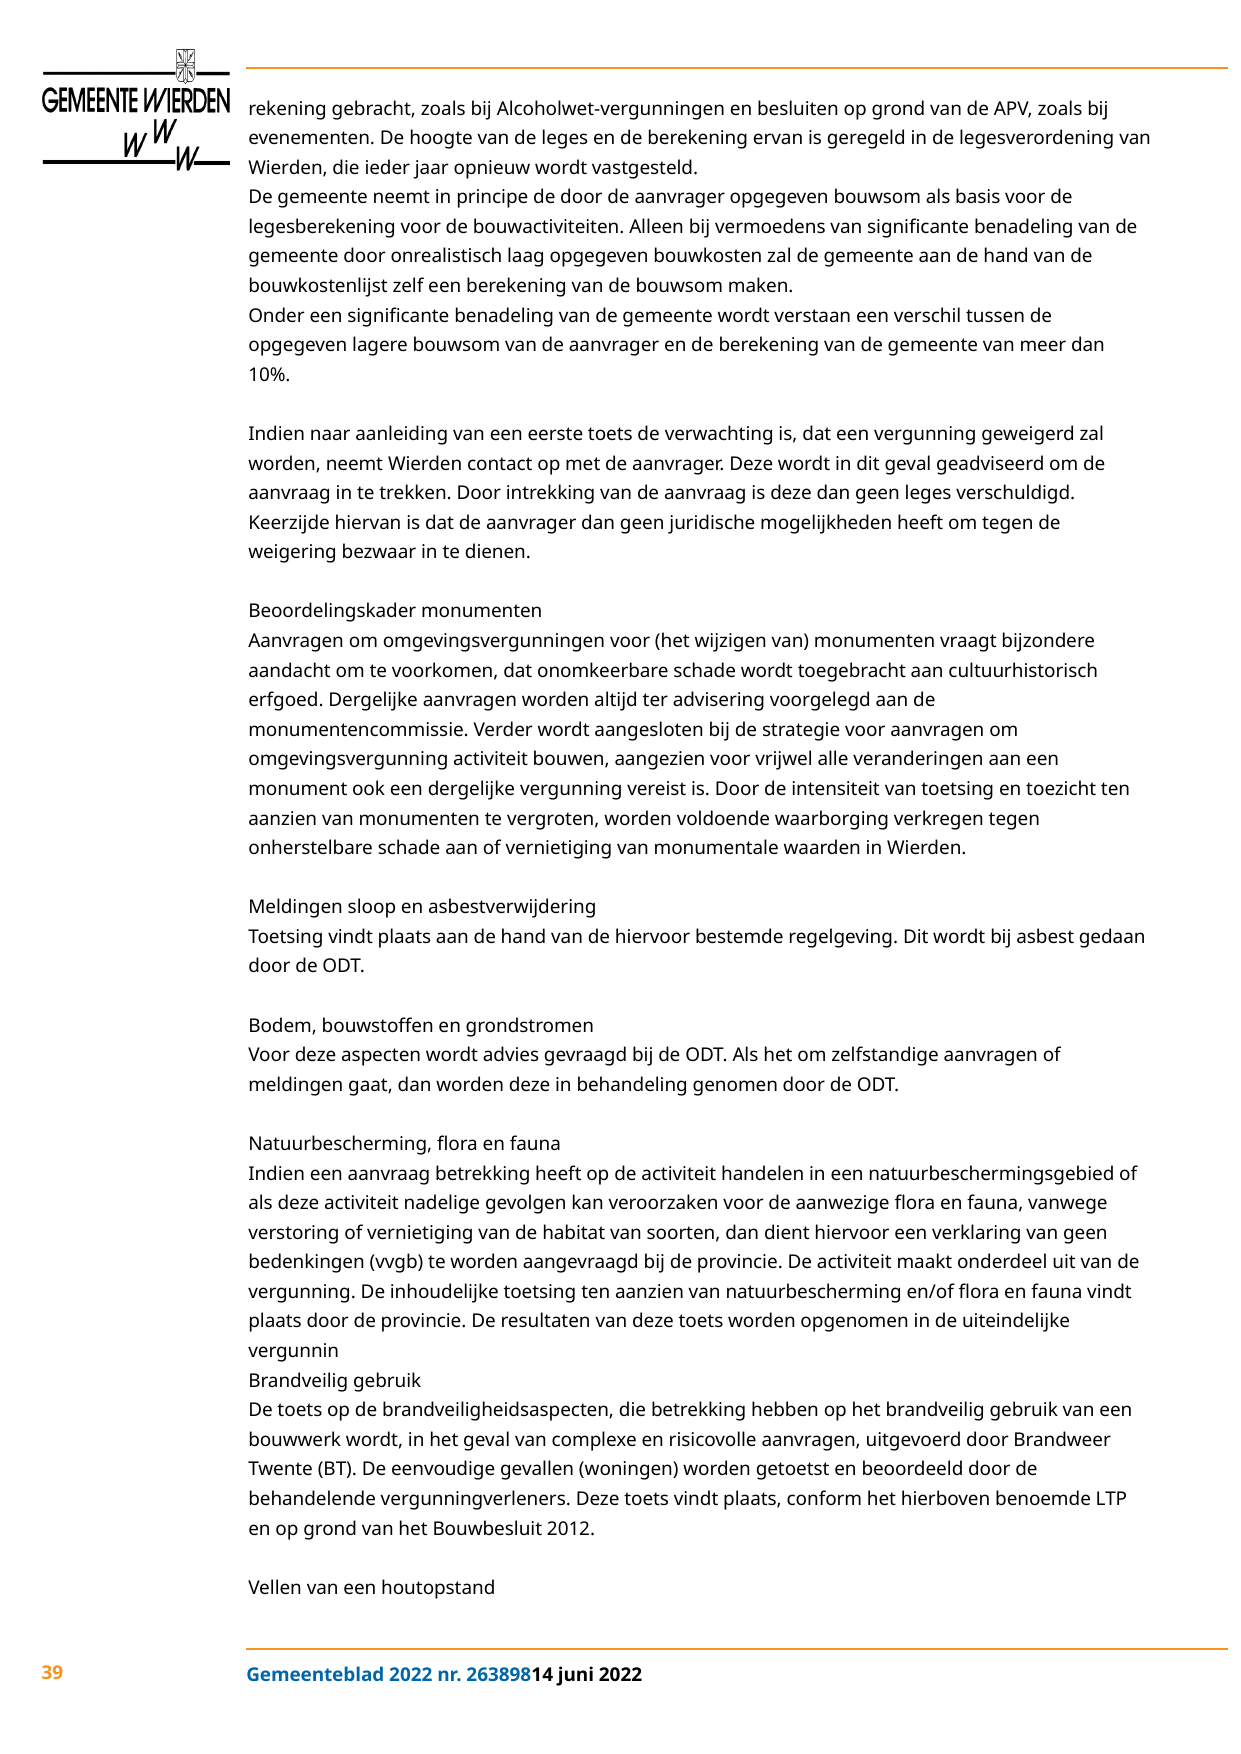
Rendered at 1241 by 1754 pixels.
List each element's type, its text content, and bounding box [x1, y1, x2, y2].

text Natuurbescherming, flora en fauna [248, 1130, 1152, 1156]
text Beoordelingskader monumenten [248, 598, 1152, 623]
picture [41, 47, 231, 172]
text Onder een significante benadeling van de gemeente wordt verstaan een verschil tussen de opgegeven lagere bouwsom van de aanvrager en de berekening van de gemeente van meer dan 10%. [248, 302, 1152, 387]
text Indien een aanvraag betrekking heeft op de activiteit handelen in een natuurbeschermingsgebied of als deze activiteit nadelige gevolgen kan veroorzaken voor de aanwezige flora en fauna, vanwege verstoring of vernietiging van de habitat van soorten, dan dient hiervoor een verklaring van geen bedenkingen (vvgb) te worden aangevraagd bij de provincie. De activiteit maakt onderdeel uit van de vergunning. De inhoudelijke toetsing ten aanzien van natuurbescherming en/of flora en fauna vindt plaats door de provincie. De resultaten van deze toets worden opgenomen in de uiteindelijke vergunnin [248, 1160, 1152, 1363]
text Voor deze aspecten wordt advies gevraagd bij de ODT. Als het om zelfstandige aanvragen of meldingen gaat, dan worden deze in behandeling genomen door de ODT. [248, 1041, 1152, 1097]
text rekening gebracht, zoals bij Alcoholwet-vergunningen en besluiten op grond van de APV, zoals bij evenementen. De hoogte van de leges en de berekening ervan is geregeld in de legesverordening van Wierden, die ieder jaar opnieuw wordt vastgesteld. [248, 95, 1152, 180]
text Aanvragen om omgevingsvergunningen voor (het wijzigen van) monumenten vraagt bijzondere aandacht om te voorkomen, dat onomkeerbare schade wordt toegebracht aan cultuurhistorisch erfgoed. Dergelijke aanvragen worden altijd ter advisering voorgelegd aan de monumentencommissie. Verder wordt aangesloten bij de strategie voor aanvragen om omgevingsvergunning activiteit bouwen, aangezien voor vrijwel alle veranderingen aan een monument ook een dergelijke vergunning vereist is. Door de intensiteit van toetsing en toezicht ten aanzien van monumenten te vergroten, worden voldoende waarborging verkregen tegen onherstelbare schade aan of vernietiging van monumentale waarden in Wierden. [248, 627, 1152, 860]
text Brandveilig gebruik [248, 1367, 1152, 1393]
text Vellen van een houtopstand [248, 1574, 1152, 1600]
text Toetsing vindt plaats aan de hand van de hiervoor bestemde regelgeving. Dit wordt bij asbest gedaan door de ODT. [248, 923, 1152, 978]
text De gemeente neemt in principe de door de aanvrager opgegeven bouwsom als basis voor de legesberekening voor de bouwactiviteiten. Alleen bij vermoedens van significante benadeling van de gemeente door onrealistisch laag opgegeven bouwkosten zal de gemeente aan de hand van de bouwkostenlijst zelf een berekening van de bouwsom maken. [248, 183, 1152, 298]
text De toets op de brandveiligheidsaspecten, die betrekking hebben op het brandveilig gebruik van een bouwwerk wordt, in het geval van complexe en risicovolle aanvragen, uitgevoerd door Brandweer Twente (BT). De eenvoudige gevallen (woningen) worden getoetst en beoordeeld door de behandelende vergunningverleners. Deze toets vindt plaats, conform het hierboven benoemde LTP en op grond van het Bouwbesluit 2012. [248, 1396, 1152, 1541]
text Bodem, bouwstoffen en grondstromen [248, 1012, 1152, 1038]
text Indien naar aanleiding van een eerste toets de verwachting is, dat een vergunning geweigerd zal worden, neemt Wierden contact op met de aanvrager. Deze wordt in dit geval geadviseerd om de aanvraag in te trekken. Door intrekking van de aanvraag is deze dan geen leges verschuldigd. Keerzijde hiervan is dat de aanvrager dan geen juridische mogelijkheden heeft om tegen de weigering bezwaar in te dienen. [248, 420, 1152, 564]
text Meldingen sloop en asbestverwijdering [248, 893, 1152, 919]
